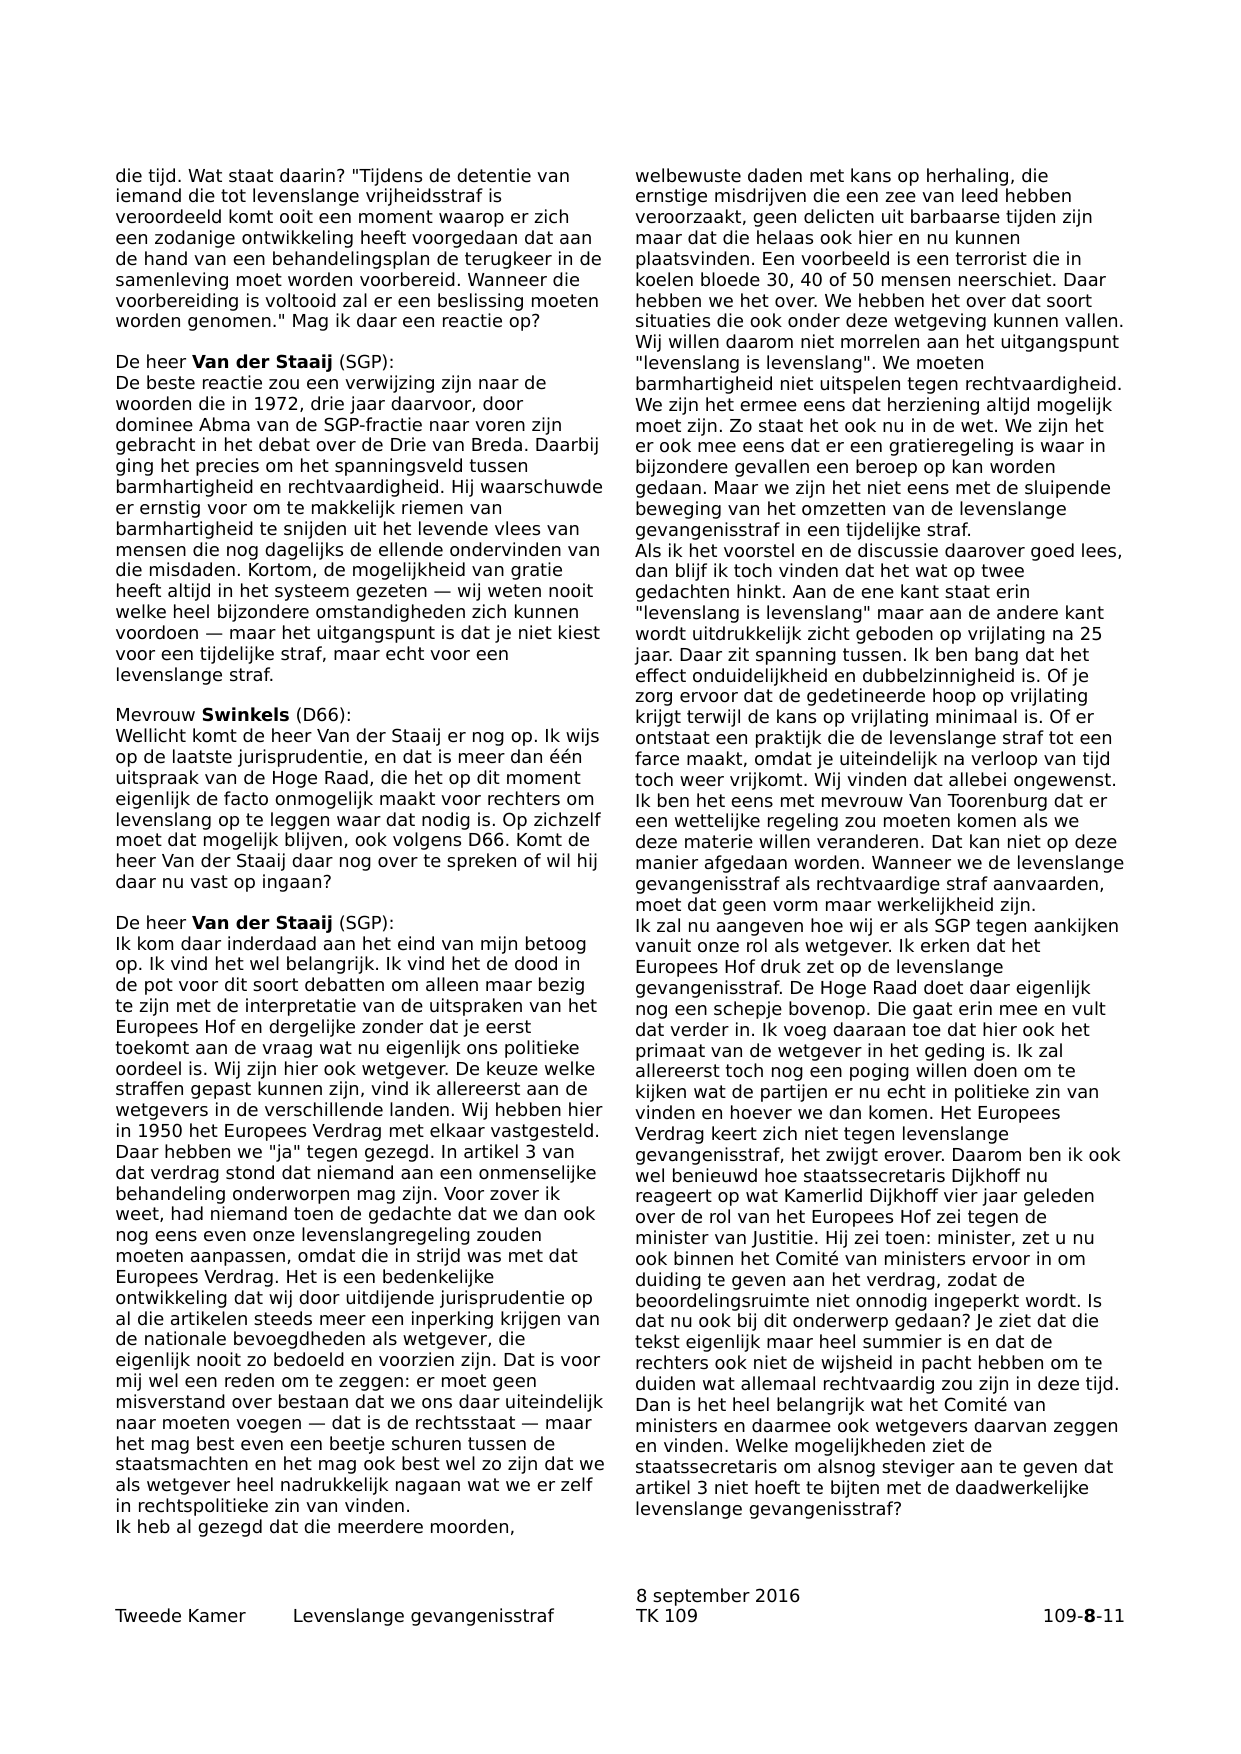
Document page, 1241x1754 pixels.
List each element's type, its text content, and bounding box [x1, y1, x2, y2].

text De heer Van der Staaij (SGP): [115, 913, 605, 933]
text De heer Van der Staaij (SGP): [115, 352, 605, 373]
text die tijd. Wat staat daarin? "Tijdens de detentie van iemand die tot levenslange vrijheidsstraf is veroordeeld komt ooit een moment waarop er zich een zodanige ontwikkeling heeft voorgedaan dat aan de hand van een behandelingsplan de terugkeer in de samenleving moet worden voorbereid. Wanneer die voorbereiding is voltooid zal er een beslissing moeten worden genomen." Mag ik daar een reactie op? [115, 165, 605, 332]
text Ik ben het eens met mevrouw Van Toorenburg dat er een wettelijke regeling zou moeten komen als we deze materie willen veranderen. Dat kan niet op deze manier afgedaan worden. Wanneer we de levenslange gevangenisstraf als rechtvaardige straf aanvaarden, moet dat geen vorm maar werkelijkheid zijn. [635, 790, 1125, 915]
text De beste reactie zou een verwijzing zijn naar de woorden die in 1972, drie jaar daarvoor, door dominee Abma van de SGP-fractie naar voren zijn gebracht in het debat over de Drie van Breda. Daarbij ging het precies om het spanningsveld tussen barmhartigheid en rechtvaardigheid. Hij waarschuwde er ernstig voor om te makkelijk riemen van barmhartigheid te snijden uit het levende vlees van mensen die nog dagelijks de ellende ondervinden van die misdaden. Kortom, de mogelijkheid van gratie heeft altijd in het systeem gezeten — wij weten nooit welke heel bijzondere omstandigheden zich kunnen voordoen — maar het uitgangspunt is dat je niet kiest voor een tijdelijke straf, maar echt voor een levenslange straf. [115, 373, 605, 685]
text welbewuste daden met kans op herhaling, die ernstige misdrijven die een zee van leed hebben veroorzaakt, geen delicten uit barbaarse tijden zijn maar dat die helaas ook hier en nu kunnen plaatsvinden. Een voorbeeld is een terrorist die in koelen bloede 30, 40 of 50 mensen neerschiet. Daar hebben we het over. We hebben het over dat soort situaties die ook onder deze wetgeving kunnen vallen. Wij willen daarom niet morrelen aan het uitgangspunt "levenslang is levenslang". We moeten barmhartigheid niet uitspelen tegen rechtvaardigheid. We zijn het ermee eens dat herziening altijd mogelijk moet zijn. Zo staat het ook nu in de wet. We zijn het er ook mee eens dat er een gratieregeling is waar in bijzondere gevallen een beroep op kan worden gedaan. Maar we zijn het niet eens met de sluipende beweging van het omzetten van de levenslange gevangenisstraf in een tijdelijke straf. [635, 165, 1125, 540]
text Ik heb al gezegd dat die meerdere moorden, [115, 1517, 605, 1537]
text Als ik het voorstel en de discussie daarover goed lees, dan blijf ik toch vinden dat het wat op twee gedachten hinkt. Aan de ene kant staat erin "levenslang is levenslang" maar aan de andere kant wordt uitdrukkelijk zicht geboden op vrijlating na 25 jaar. Daar zit spanning tussen. Ik ben bang dat het effect onduidelijkheid en dubbelzinnigheid is. Of je zorg ervoor dat de gedetineerde hoop op vrijlating krijgt terwijl de kans op vrijlating minimaal is. Of er ontstaat een praktijk die de levenslange straf tot een farce maakt, omdat je uiteindelijk na verloop van tijd toch weer vrijkomt. Wij vinden dat allebei ongewenst. [635, 540, 1125, 790]
text Wellicht komt de heer Van der Staaij er nog op. Ik wijs op de laatste jurisprudentie, en dat is meer dan één uitspraak van de Hoge Raad, die het op dit moment eigenlijk de facto onmogelijk maakt voor rechters om levenslang op te leggen waar dat nodig is. Op zichzelf moet dat mogelijk blijven, ook volgens D66. Komt de heer Van der Staaij daar nog over te spreken of wil hij daar nu vast op ingaan? [115, 726, 605, 893]
text Mevrouw Swinkels (D66): [115, 705, 605, 726]
text Ik kom daar inderdaad aan het eind van mijn betoog op. Ik vind het wel belangrijk. Ik vind het de dood in de pot voor dit soort debatten om alleen maar bezig te zijn met de interpretatie van de uitspraken van het Europees Hof en dergelijke zonder dat je eerst toekomt aan de vraag wat nu eigenlijk ons politieke oordeel is. Wij zijn hier ook wetgever. De keuze welke straffen gepast kunnen zijn, vind ik allereerst aan de wetgevers in de verschillende landen. Wij hebben hier in 1950 het Europees Verdrag met elkaar vastgesteld. Daar hebben we "ja" tegen gezegd. In artikel 3 van dat verdrag stond dat niemand aan een onmenselijke behandeling onderworpen mag zijn. Voor zover ik weet, had niemand toen de gedachte dat we dan ook nog eens even onze levenslangregeling zouden moeten aanpassen, omdat die in strijd was met dat Europees Verdrag. Het is een bedenkelijke ontwikkeling dat wij door uitdijende jurisprudentie op al die artikelen steeds meer een inperking krijgen van de nationale bevoegdheden als wetgever, die eigenlijk nooit zo bedoeld en voorzien zijn. Dat is voor mij wel een reden om te zeggen: er moet geen misverstand over bestaan dat we ons daar uiteindelijk naar moeten voegen — dat is de rechtsstaat — maar het mag best even een beetje schuren tussen de staatsmachten en het mag ook best wel zo zijn dat we als wetgever heel nadrukkelijk nagaan wat we er zelf in rechtspolitieke zin van vinden. [115, 933, 605, 1517]
text Ik zal nu aangeven hoe wij er als SGP tegen aankijken vanuit onze rol als wetgever. Ik erken dat het Europees Hof druk zet op de levenslange gevangenisstraf. De Hoge Raad doet daar eigenlijk nog een schepje bovenop. Die gaat erin mee en vult dat verder in. Ik voeg daaraan toe dat hier ook het primaat van de wetgever in het geding is. Ik zal allereerst toch nog een poging willen doen om te kijken wat de partijen er nu echt in politieke zin van vinden en hoever we dan komen. Het Europees Verdrag keert zich niet tegen levenslange gevangenisstraf, het zwijgt erover. Daarom ben ik ook wel benieuwd hoe staatssecretaris Dijkhoff nu reageert op wat Kamerlid Dijkhoff vier jaar geleden over de rol van het Europees Hof zei tegen de minister van Justitie. Hij zei toen: minister, zet u nu ook binnen het Comité van ministers ervoor in om duiding te geven aan het verdrag, zodat de beoordelingsruimte niet onnodig ingeperkt wordt. Is dat nu ook bij dit onderwerp gedaan? Je ziet dat die tekst eigenlijk maar heel summier is en dat de rechters ook niet de wijsheid in pacht hebben om te duiden wat allemaal rechtvaardig zou zijn in deze tijd. Dan is het heel belangrijk wat het Comité van ministers en daarmee ook wetgevers daarvan zeggen en vinden. Welke mogelijkheden ziet de staatssecretaris om alsnog steviger aan te geven dat artikel 3 niet hoeft te bijten met de daadwerkelijke levenslange gevangenisstraf? [635, 915, 1125, 1519]
